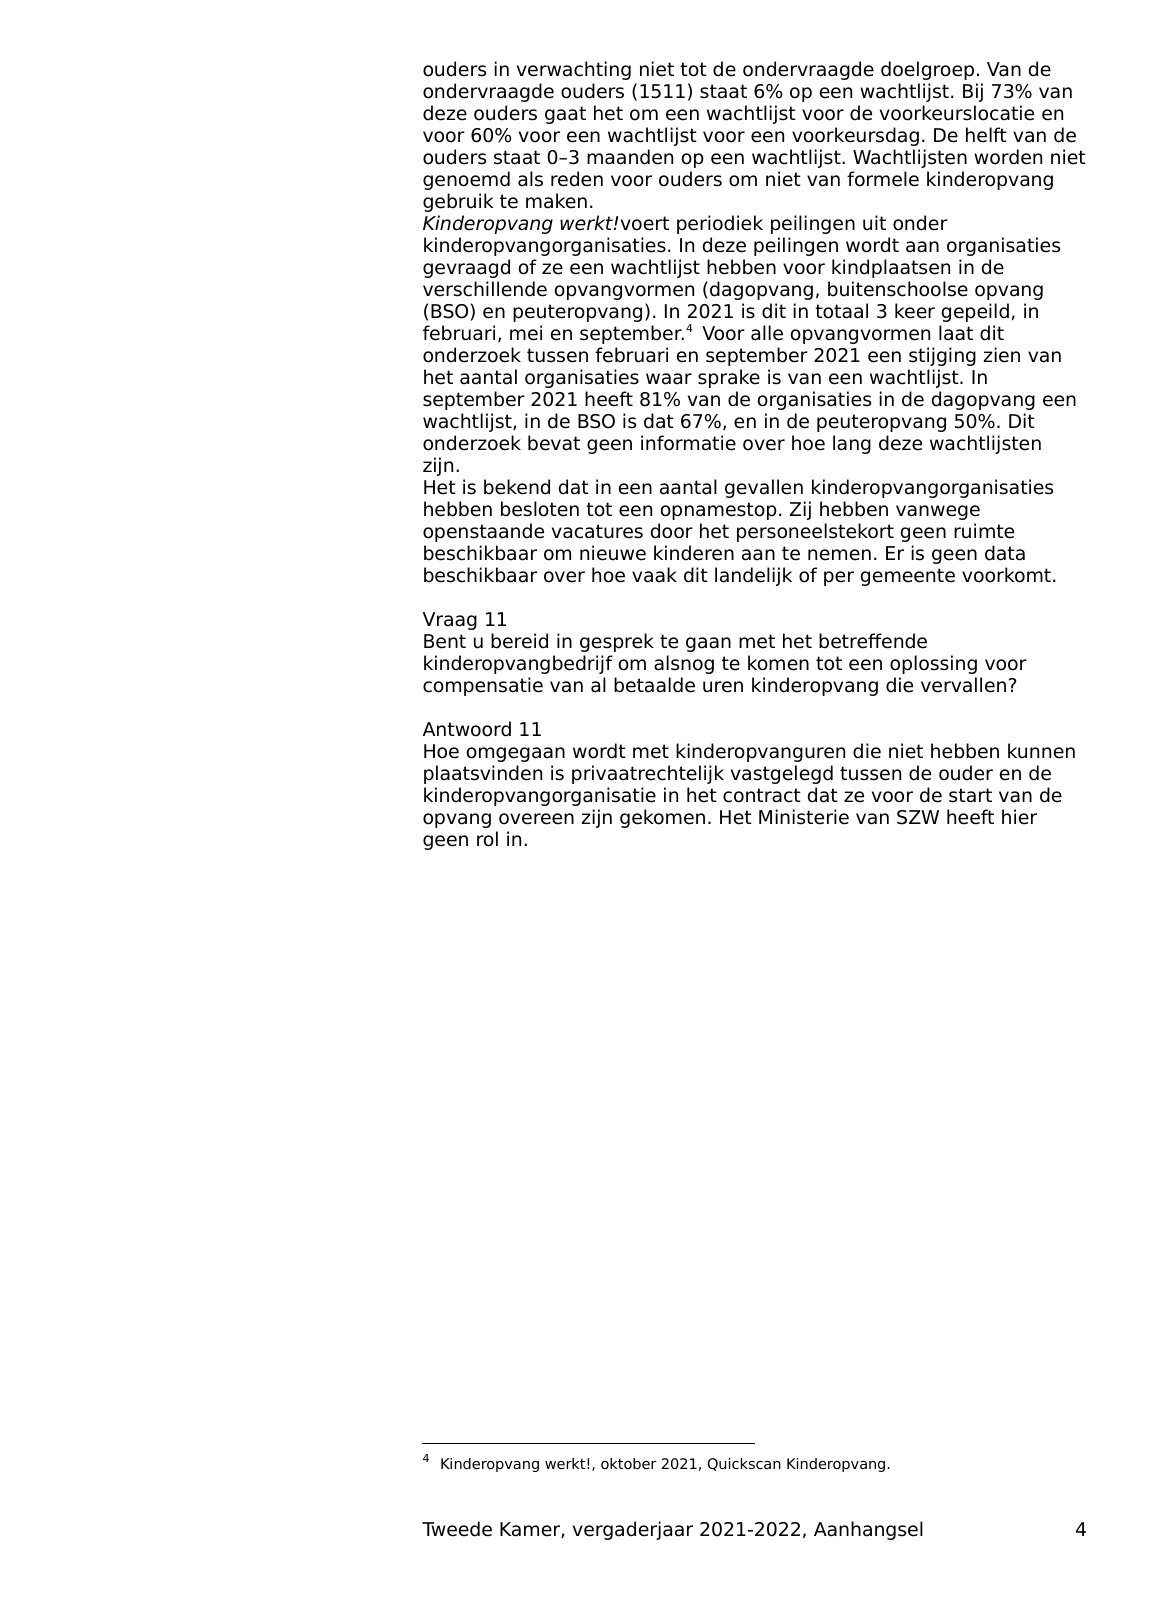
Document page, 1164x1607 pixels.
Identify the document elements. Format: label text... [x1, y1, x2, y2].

text Kinderopvang werkt!, oktober 2021, Quickscan Kinderopvang. [422, 1452, 1087, 1474]
text Het is bekend dat in een aantal gevallen kinderopvangorganisaties hebben besloten tot een opnamestop. Zij hebben vanwege openstaande vacatures door het personeelstekort geen ruimte beschikbaar om nieuwe kinderen aan te nemen. Er is geen data beschikbaar over hoe vaak dit landelijk of per gemeente voorkomt. [422, 477, 1087, 587]
text Hoe omgegaan wordt met kinderopvanguren die niet hebben kunnen plaatsvinden is privaatrechtelijk vastgelegd tussen de ouder en de kinderopvangorganisatie in het contract dat ze voor de start van de opvang overeen zijn gekomen. Het Ministerie van SZW heeft hier geen rol in. [422, 741, 1087, 851]
text ouders in verwachting niet tot de ondervraagde doelgroep. Van de ondervraagde ouders (1511) staat 6% op een wachtlijst. Bij 73% van deze ouders gaat het om een wachtlijst voor de voorkeurslocatie en voor 60% voor een wachtlijst voor een voorkeursdag. De helft van de ouders staat 0–3 maanden op een wachtlijst. Wachtlijsten worden niet genoemd als reden voor ouders om niet van formele kinderopvang gebruik te maken. [422, 59, 1087, 213]
text Antwoord 11 [422, 719, 1087, 741]
text Bent u bereid in gesprek te gaan met het betreffende kinderopvangbedrijf om alsnog te komen tot een oplossing voor compensatie van al betaalde uren kinderopvang die vervallen? [422, 631, 1087, 697]
text Kinderopvang werkt!voert periodiek peilingen uit onder kinderopvangorganisaties. In deze peilingen wordt aan organisaties gevraagd of ze een wachtlijst hebben voor kindplaatsen in de verschillende opvangvormen (dagopvang, buitenschoolse opvang (BSO) en peuteropvang). In 2021 is dit in totaal 3 keer gepeild, in februari, mei en september. Voor alle opvangvormen laat dit onderzoek tussen februari en september 2021 een stijging zien van het aantal organisaties waar sprake is van een wachtlijst. In september 2021 heeft 81% van de organisaties in de dagopvang een wachtlijst, in de BSO is dat 67%, en in de peuteropvang 50%. Dit onderzoek bevat geen informatie over hoe lang deze wachtlijsten zijn. [422, 213, 1087, 477]
text Vraag 11 [422, 609, 1087, 631]
